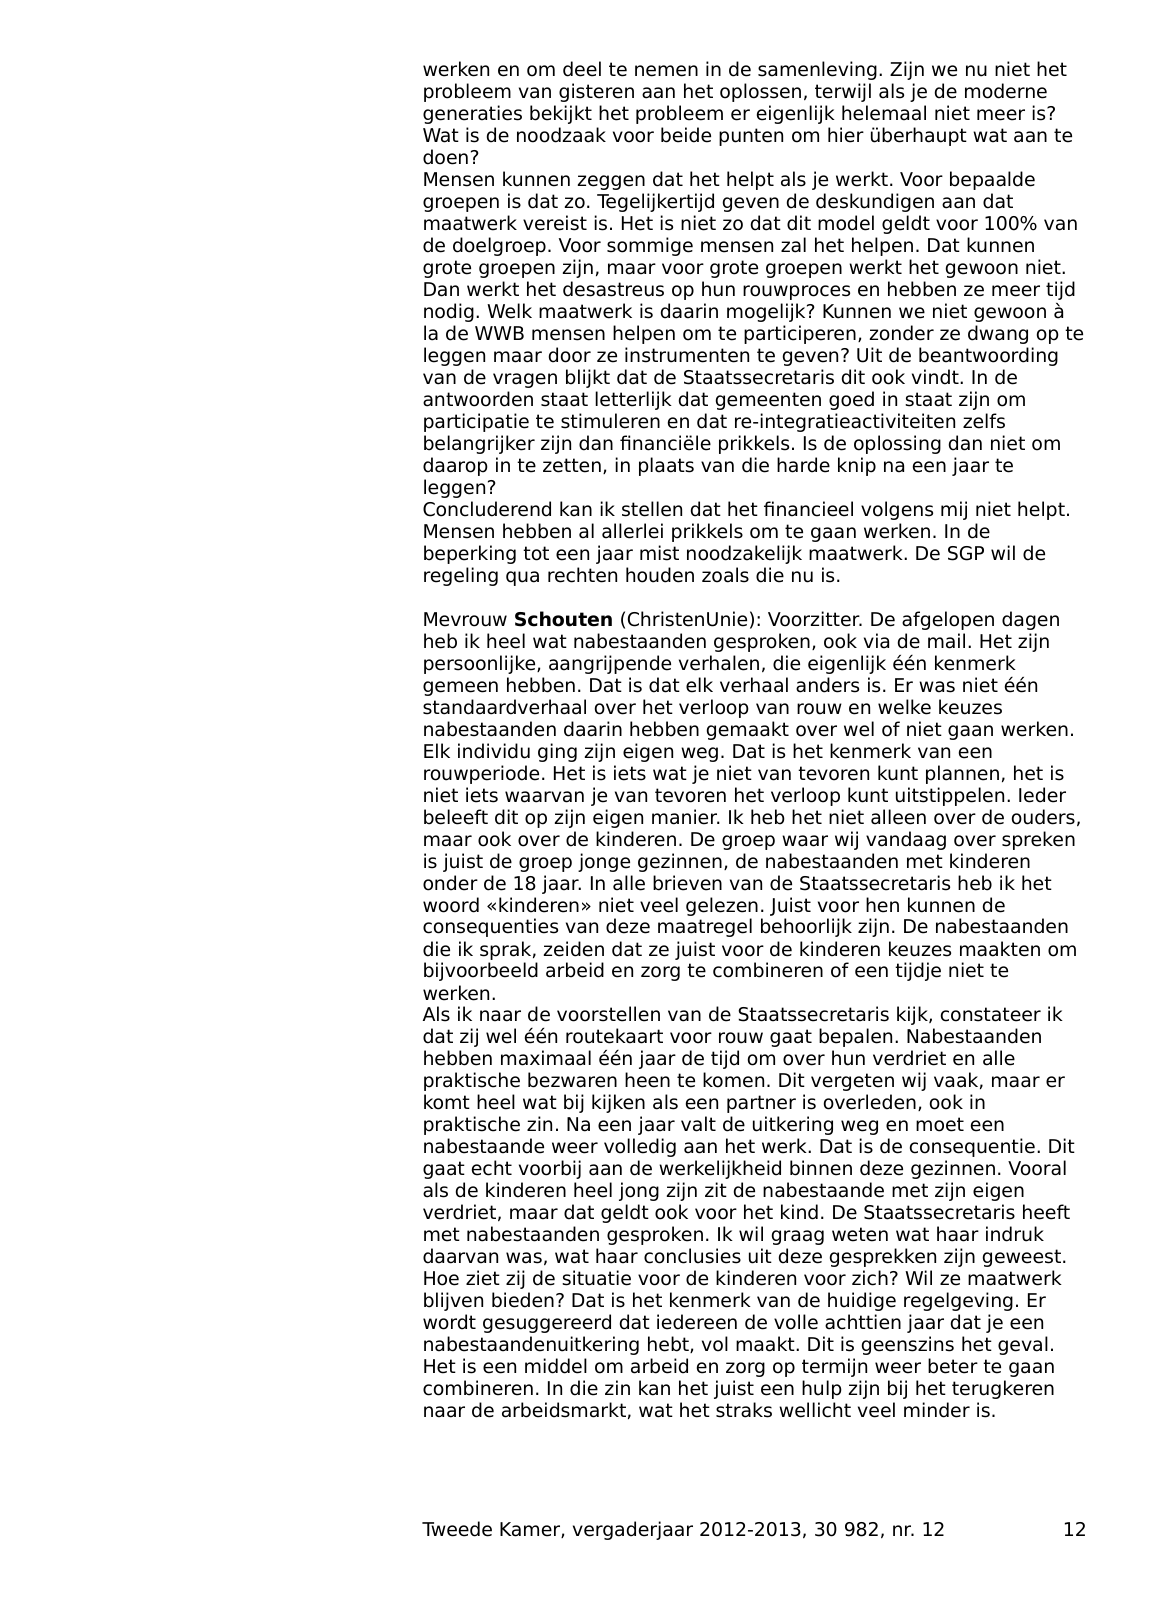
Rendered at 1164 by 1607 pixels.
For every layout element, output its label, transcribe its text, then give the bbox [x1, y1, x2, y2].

text Mensen kunnen zeggen dat het helpt als je werkt. Voor bepaalde groepen is dat zo. Tegelijkertijd geven de deskundigen aan dat maatwerk vereist is. Het is niet zo dat dit model geldt voor 100% van de doelgroep. Voor sommige mensen zal het helpen. Dat kunnen grote groepen zijn, maar voor grote groepen werkt het gewoon niet. Dan werkt het desastreus op hun rouwproces en hebben ze meer tijd nodig. Welk maatwerk is daarin mogelijk? Kunnen we niet gewoon à la de WWB mensen helpen om te participeren, zonder ze dwang op te leggen maar door ze instrumenten te geven? Uit de beantwoording van de vragen blijkt dat de Staatssecretaris dit ook vindt. In de antwoorden staat letterlijk dat gemeenten goed in staat zijn om participatie te stimuleren en dat re-integratieactiviteiten zelfs belangrijker zijn dan financiële prikkels. Is de oplossing dan niet om daarop in te zetten, in plaats van die harde knip na een jaar te leggen? [422, 169, 1087, 499]
text Mevrouw Schouten (ChristenUnie): Voorzitter. De afgelopen dagen heb ik heel wat nabestaanden gesproken, ook via de mail. Het zijn persoonlijke, aangrijpende verhalen, die eigenlijk één kenmerk gemeen hebben. Dat is dat elk verhaal anders is. Er was niet één standaardverhaal over het verloop van rouw en welke keuzes nabestaanden daarin hebben gemaakt over wel of niet gaan werken. Elk individu ging zijn eigen weg. Dat is het kenmerk van een rouwperiode. Het is iets wat je niet van tevoren kunt plannen, het is niet iets waarvan je van tevoren het verloop kunt uitstippelen. Ieder beleeft dit op zijn eigen manier. Ik heb het niet alleen over de ouders, maar ook over de kinderen. De groep waar wij vandaag over spreken is juist de groep jonge gezinnen, de nabestaanden met kinderen onder de 18 jaar. In alle brieven van de Staatssecretaris heb ik het woord «kinderen» niet veel gelezen. Juist voor hen kunnen de consequenties van deze maatregel behoorlijk zijn. De nabestaanden die ik sprak, zeiden dat ze juist voor de kinderen keuzes maakten om bijvoorbeeld arbeid en zorg te combineren of een tijdje niet te werken. [422, 609, 1087, 1004]
text Concluderend kan ik stellen dat het financieel volgens mij niet helpt. Mensen hebben al allerlei prikkels om te gaan werken. In de beperking tot een jaar mist noodzakelijk maatwerk. De SGP wil de regeling qua rechten houden zoals die nu is. [422, 499, 1087, 587]
text werken en om deel te nemen in de samenleving. Zijn we nu niet het probleem van gisteren aan het oplossen, terwijl als je de moderne generaties bekijkt het probleem er eigenlijk helemaal niet meer is? Wat is de noodzaak voor beide punten om hier überhaupt wat aan te doen? [422, 59, 1087, 169]
text Als ik naar de voorstellen van de Staatssecretaris kijk, constateer ik dat zij wel één routekaart voor rouw gaat bepalen. Nabestaanden hebben maximaal één jaar de tijd om over hun verdriet en alle praktische bezwaren heen te komen. Dit vergeten wij vaak, maar er komt heel wat bij kijken als een partner is overleden, ook in praktische zin. Na een jaar valt de uitkering weg en moet een nabestaande weer volledig aan het werk. Dat is de consequentie. Dit gaat echt voorbij aan de werkelijkheid binnen deze gezinnen. Vooral als de kinderen heel jong zijn zit de nabestaande met zijn eigen verdriet, maar dat geldt ook voor het kind. De Staatssecretaris heeft met nabestaanden gesproken. Ik wil graag weten wat haar indruk daarvan was, wat haar conclusies uit deze gesprekken zijn geweest. Hoe ziet zij de situatie voor de kinderen voor zich? Wil ze maatwerk blijven bieden? Dat is het kenmerk van de huidige regelgeving. Er wordt gesuggereerd dat iedereen de volle achttien jaar dat je een nabestaandenuitkering hebt, vol maakt. Dit is geenszins het geval. Het is een middel om arbeid en zorg op termijn weer beter te gaan combineren. In die zin kan het juist een hulp zijn bij het terugkeren naar de arbeidsmarkt, wat het straks wellicht veel minder is. [422, 1004, 1087, 1422]
